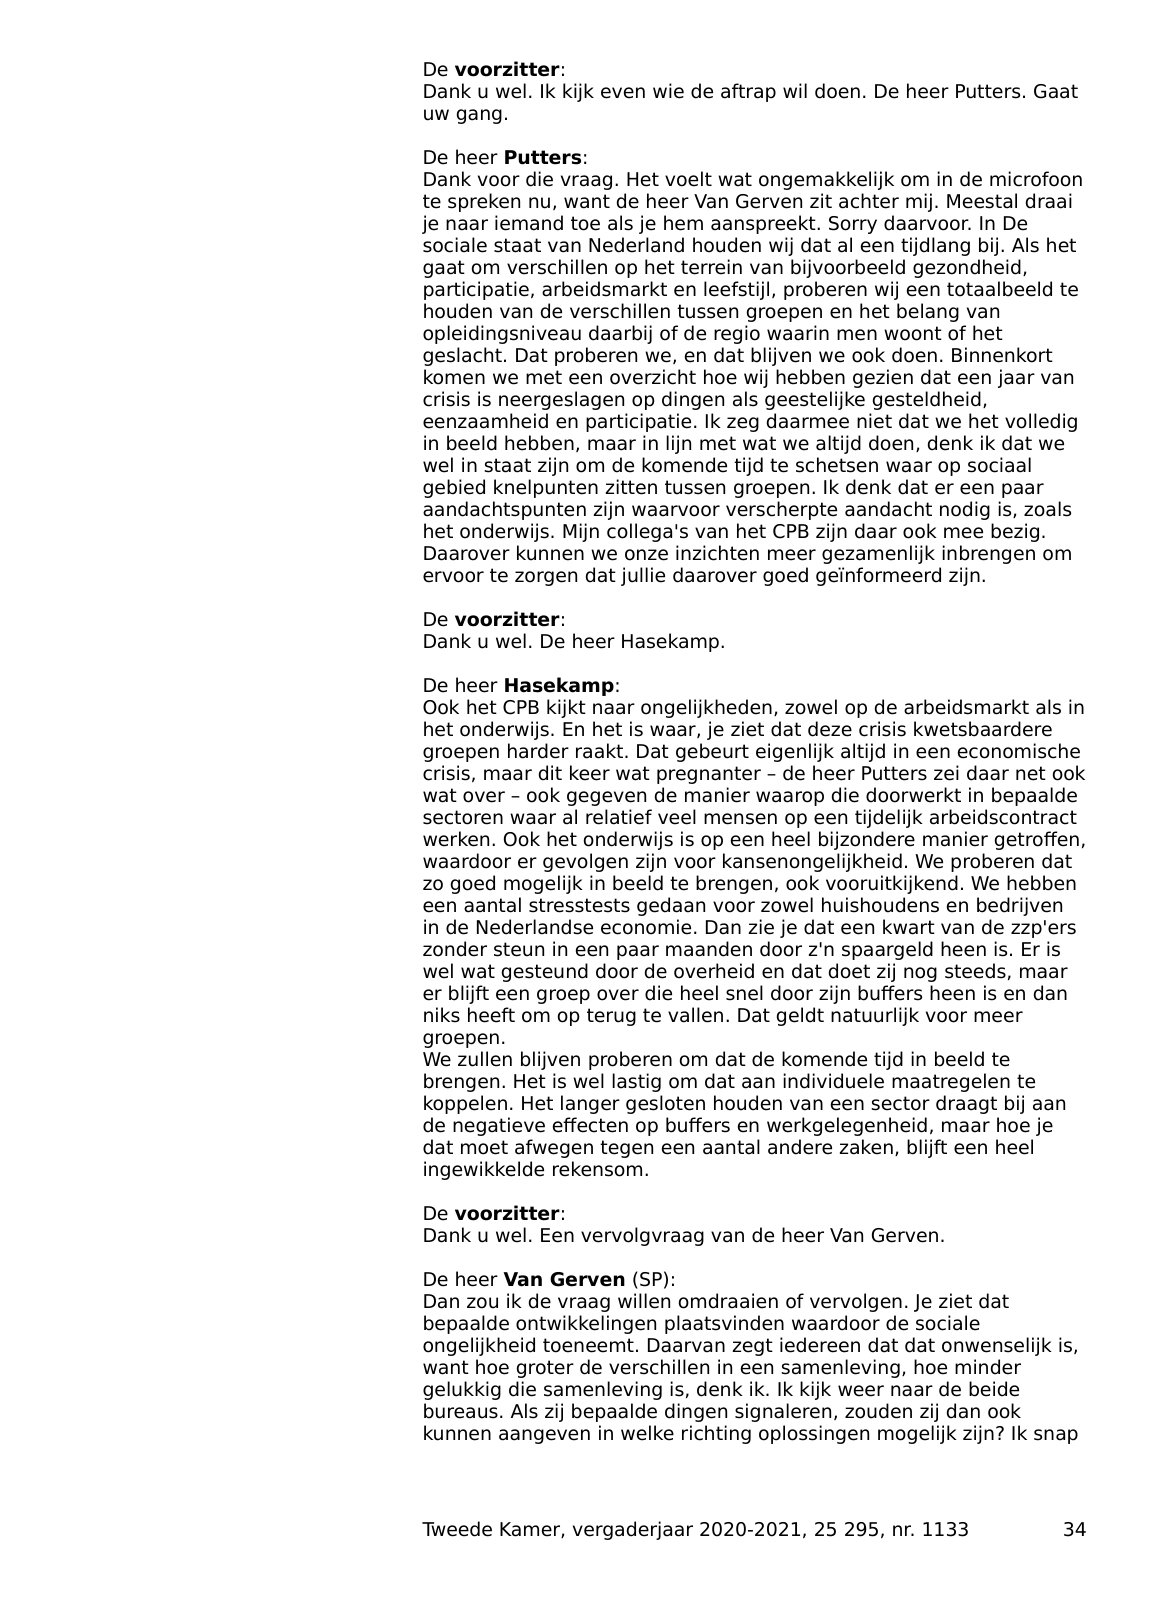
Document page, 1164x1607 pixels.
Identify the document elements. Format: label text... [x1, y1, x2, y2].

text De voorzitter: [422, 59, 1087, 81]
text Dank u wel. Een vervolgvraag van de heer Van Gerven. [422, 1225, 1087, 1247]
text De heer Putters: [422, 147, 1087, 169]
text De voorzitter: [422, 1203, 1087, 1225]
text We zullen blijven proberen om dat de komende tijd in beeld te brengen. Het is wel lastig om dat aan individuele maatregelen te koppelen. Het langer gesloten houden van een sector draagt bij aan de negatieve effecten op buffers en werkgelegenheid, maar hoe je dat moet afwegen tegen een aantal andere zaken, blijft een heel ingewikkelde rekensom. [422, 1049, 1087, 1181]
text Dank voor die vraag. Het voelt wat ongemakkelijk om in de microfoon te spreken nu, want de heer Van Gerven zit achter mij. Meestal draai je naar iemand toe als je hem aanspreekt. Sorry daarvoor. In De sociale staat van Nederland houden wij dat al een tijdlang bij. Als het gaat om verschillen op het terrein van bijvoorbeeld gezondheid, participatie, arbeidsmarkt en leefstijl, proberen wij een totaalbeeld te houden van de verschillen tussen groepen en het belang van opleidingsniveau daarbij of de regio waarin men woont of het geslacht. Dat proberen we, en dat blijven we ook doen. Binnenkort komen we met een overzicht hoe wij hebben gezien dat een jaar van crisis is neergeslagen op dingen als geestelijke gesteldheid, eenzaamheid en participatie. Ik zeg daarmee niet dat we het volledig in beeld hebben, maar in lijn met wat we altijd doen, denk ik dat we wel in staat zijn om de komende tijd te schetsen waar op sociaal gebied knelpunten zitten tussen groepen. Ik denk dat er een paar aandachtspunten zijn waarvoor verscherpte aandacht nodig is, zoals het onderwijs. Mijn collega's van het CPB zijn daar ook mee bezig. Daarover kunnen we onze inzichten meer gezamenlijk inbrengen om ervoor te zorgen dat jullie daarover goed geïnformeerd zijn. [422, 169, 1087, 587]
text De heer Hasekamp: [422, 675, 1087, 697]
text De voorzitter: [422, 609, 1087, 631]
text Dan zou ik de vraag willen omdraaien of vervolgen. Je ziet dat bepaalde ontwikkelingen plaatsvinden waardoor de sociale ongelijkheid toeneemt. Daarvan zegt iedereen dat dat onwenselijk is, want hoe groter de verschillen in een samenleving, hoe minder gelukkig die samenleving is, denk ik. Ik kijk weer naar de beide bureaus. Als zij bepaalde dingen signaleren, zouden zij dan ook kunnen aangeven in welke richting oplossingen mogelijk zijn? Ik snap [422, 1291, 1087, 1445]
text Dank u wel. Ik kijk even wie de aftrap wil doen. De heer Putters. Gaat uw gang. [422, 81, 1087, 125]
text Dank u wel. De heer Hasekamp. [422, 631, 1087, 653]
text Ook het CPB kijkt naar ongelijkheden, zowel op de arbeidsmarkt als in het onderwijs. En het is waar, je ziet dat deze crisis kwetsbaardere groepen harder raakt. Dat gebeurt eigenlijk altijd in een economische crisis, maar dit keer wat pregnanter – de heer Putters zei daar net ook wat over – ook gegeven de manier waarop die doorwerkt in bepaalde sectoren waar al relatief veel mensen op een tijdelijk arbeidscontract werken. Ook het onderwijs is op een heel bijzondere manier getroffen, waardoor er gevolgen zijn voor kansenongelijkheid. We proberen dat zo goed mogelijk in beeld te brengen, ook vooruitkijkend. We hebben een aantal stresstests gedaan voor zowel huishoudens en bedrijven in de Nederlandse economie. Dan zie je dat een kwart van de zzp'ers zonder steun in een paar maanden door z'n spaargeld heen is. Er is wel wat gesteund door de overheid en dat doet zij nog steeds, maar er blijft een groep over die heel snel door zijn buffers heen is en dan niks heeft om op terug te vallen. Dat geldt natuurlijk voor meer groepen. [422, 697, 1087, 1049]
text De heer Van Gerven (SP): [422, 1269, 1087, 1291]
